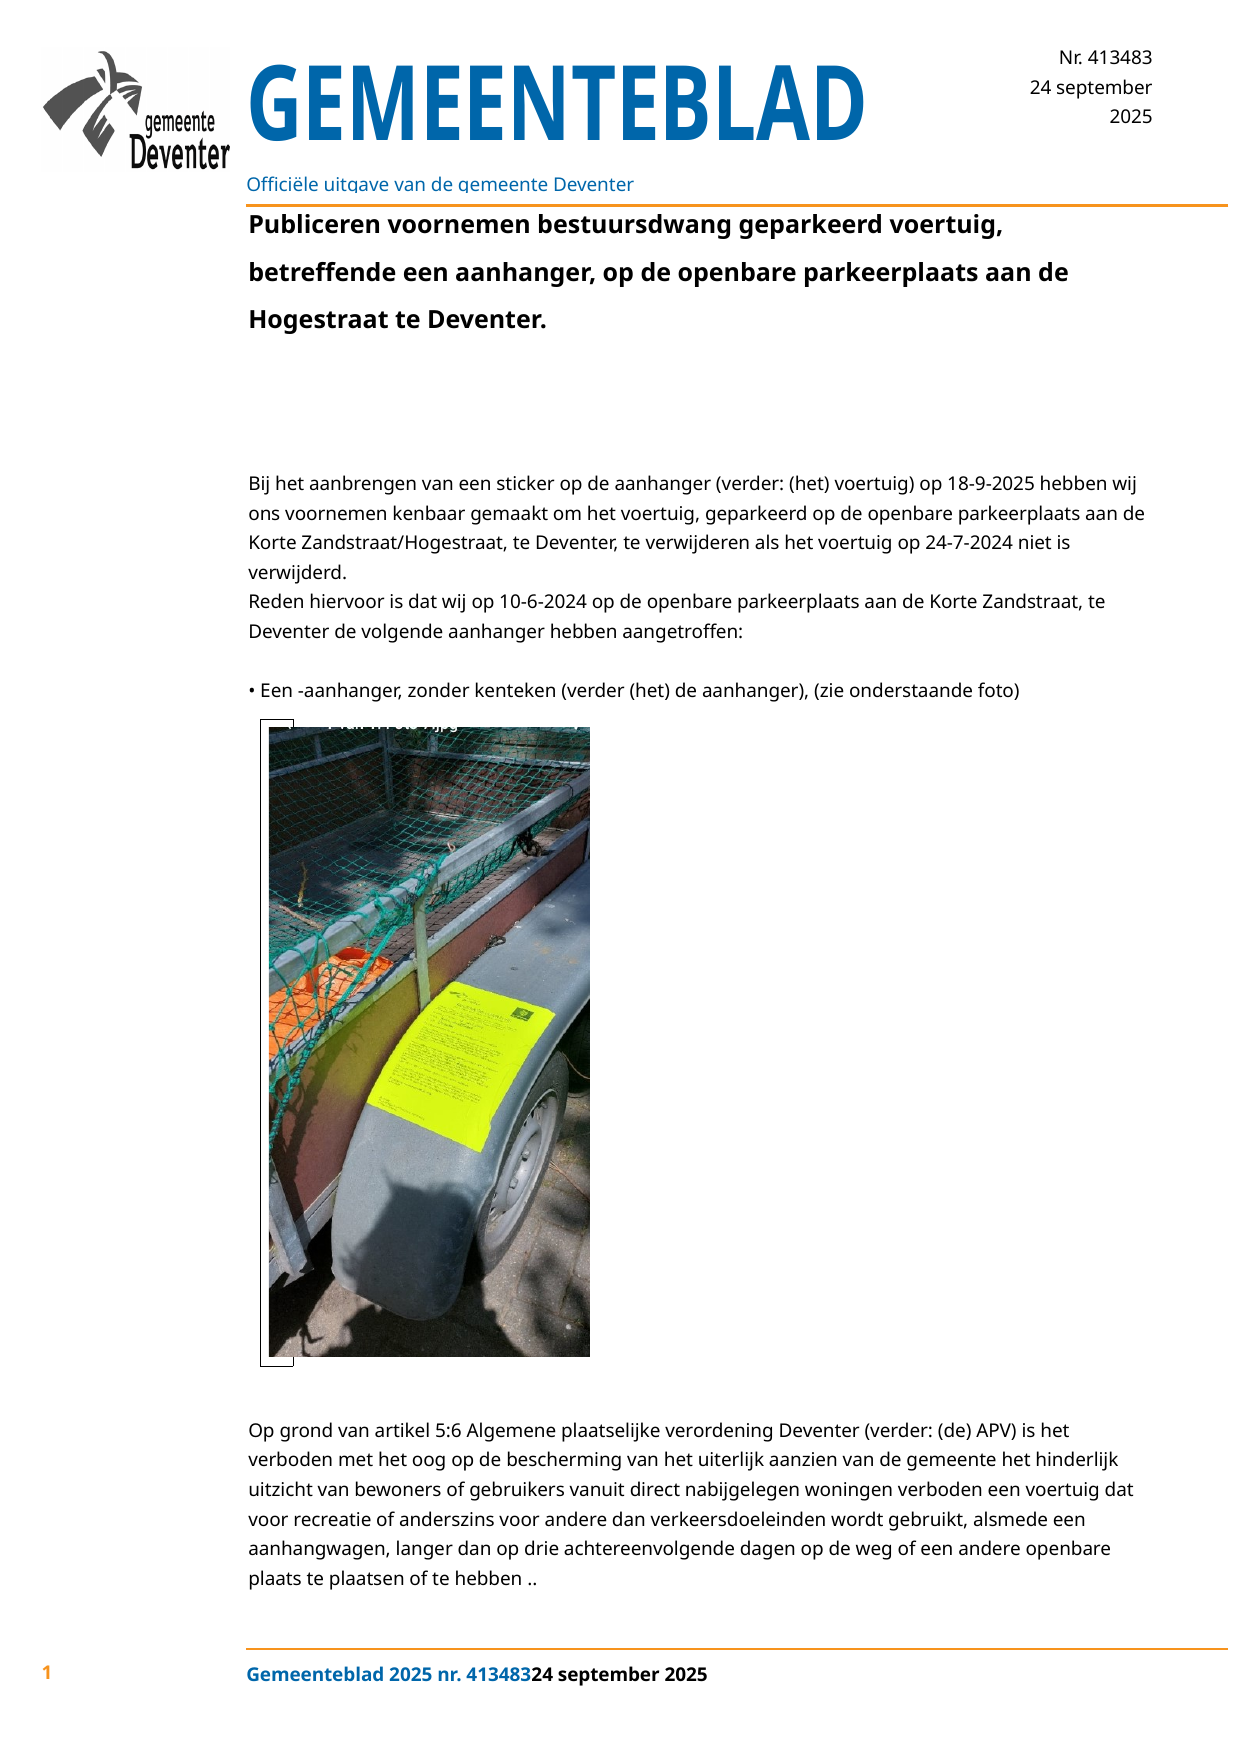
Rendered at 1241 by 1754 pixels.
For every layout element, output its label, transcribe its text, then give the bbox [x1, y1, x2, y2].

picture [41, 47, 231, 172]
text • Een -aanhanger, zonder kenteken (verder (het) de aanhanger), (zie onderstaande foto) [248, 677, 1152, 703]
text Op grond van artikel 5:6 Algemene plaatselijke verordening Deventer (verder: (de) APV) is het verboden met het oog op de bescherming van het uiterlijk aanzien van de gemeente het hinderlijk uitzicht van bewoners of gebruikers vanuit direct nabijgelegen woningen verboden een voertuig dat voor recreatie of anderszins voor andere dan verkeersdoeleinden wordt gebruikt, alsmede een aanhangwagen, langer dan op drie achtereenvolgende dagen op de weg of een andere openbare plaats te plaatsen of te hebben .. [248, 1417, 1152, 1591]
text Bij het aanbrengen van een sticker op de aanhanger (verder: (het) voertuig) op 18-9-2025 hebben wij ons voornemen kenbaar gemaakt om het voertuig, geparkeerd op de openbare parkeerplaats aan de Korte Zandstraat/Hogestraat, te Deventer, te verwijderen als het voertuig op 24-7-2024 niet is verwijderd. [248, 470, 1152, 584]
text Publiceren voornemen bestuursdwang geparkeerd voertuig, betreffende een aanhanger, op de openbare parkeerplaats aan de Hogestraat te Deventer. [248, 207, 1152, 336]
picture [268, 727, 590, 1357]
text Reden hiervoor is dat wij op 10-6-2024 op de openbare parkeerplaats aan de Korte Zandstraat, te Deventer de volgende aanhanger hebben aangetroffen: [248, 588, 1152, 644]
